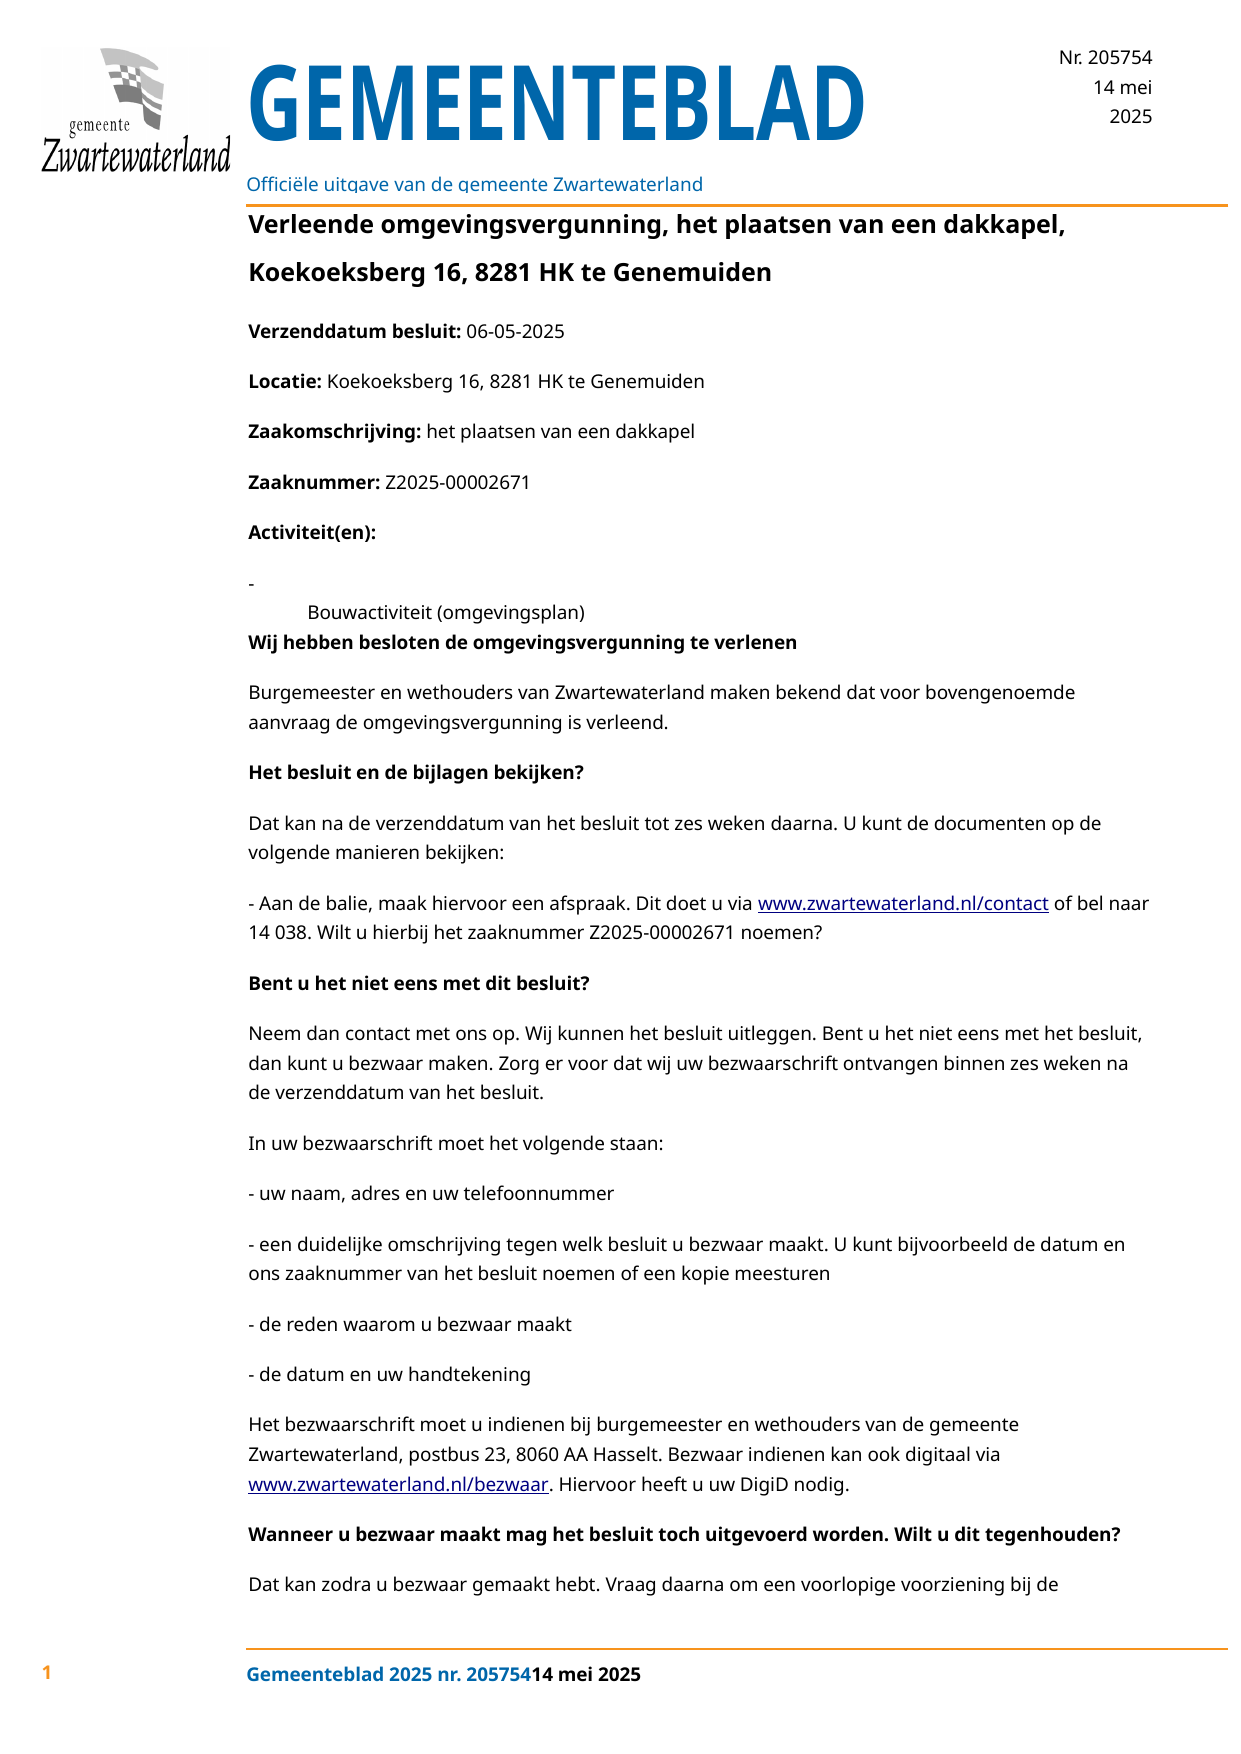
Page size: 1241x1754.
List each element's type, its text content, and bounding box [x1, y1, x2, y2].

text Locatie: Koekoeksberg 16, 8281 HK te Genemuiden [248, 368, 1152, 394]
list Bouwactiviteit (omgevingsplan) [248, 599, 1152, 625]
text Zaakomschrijving: het plaatsen van een dakkapel [248, 419, 1152, 444]
text Verzenddatum besluit: 06-05-2025 [248, 318, 1152, 344]
text - uw naam, adres en uw telefoonnummer [248, 1180, 1152, 1206]
text Burgemeester en wethouders van Zwartewaterland maken bekend dat voor bovengenoemde aanvraag de omgevingsvergunning is verleend. [248, 679, 1152, 735]
text Neem dan contact met ons op. Wij kunnen het besluit uitleggen. Bent u het niet eens met het besluit, dan kunt u bezwaar maken. Zorg er voor dat wij uw bezwaarschrift ontvangen binnen zes weken na de verzenddatum van het besluit. [248, 1020, 1152, 1105]
text Activiteit(en): [248, 519, 1152, 545]
picture [41, 47, 231, 172]
text - de datum en uw handtekening [248, 1361, 1152, 1387]
text Verleende omgevingsvergunning, het plaatsen van een dakkapel, Koekoeksberg 16, 8281 HK te Genemuiden [248, 207, 1152, 288]
text Wij hebben besloten de omgevingsvergunning te verlenen [248, 629, 1152, 655]
text Dat kan na de verzenddatum van het besluit tot zes weken daarna. U kunt de documenten op de volgende manieren bekijken: [248, 810, 1152, 865]
text - Aan de balie, maak hiervoor een afspraak. Dit doet u via www.zwartewaterland.nl/contact of bel naar 14 038. Wilt u hierbij het zaaknummer Z2025-00002671 noemen? [248, 890, 1152, 945]
text Bent u het niet eens met dit besluit? [248, 970, 1152, 996]
text Dat kan zodra u bezwaar gemaakt hebt. Vraag daarna om een voorlopige voorziening bij de [248, 1572, 1152, 1597]
text Wanneer u bezwaar maakt mag het besluit toch uitgevoerd worden. Wilt u dit tegenhouden? [248, 1521, 1152, 1547]
text Het bezwaarschrift moet u indienen bij burgemeester en wethouders van de gemeente Zwartewaterland, postbus 23, 8060 AA Hasselt. Bezwaar indienen kan ook digitaal via www.zwartewaterland.nl/bezwaar. Hiervoor heeft u uw DigiD nodig. [248, 1412, 1152, 1497]
text - de reden waarom u bezwaar maakt [248, 1311, 1152, 1337]
text In uw bezwaarschrift moet het volgende staan: [248, 1130, 1152, 1156]
text Zaaknummer: Z2025-00002671 [248, 469, 1152, 495]
text Het besluit en de bijlagen bekijken? [248, 759, 1152, 785]
text - een duidelijke omschrijving tegen welk besluit u bezwaar maakt. U kunt bijvoorbeeld de datum en ons zaaknummer van het besluit noemen of een kopie meesturen [248, 1231, 1152, 1286]
